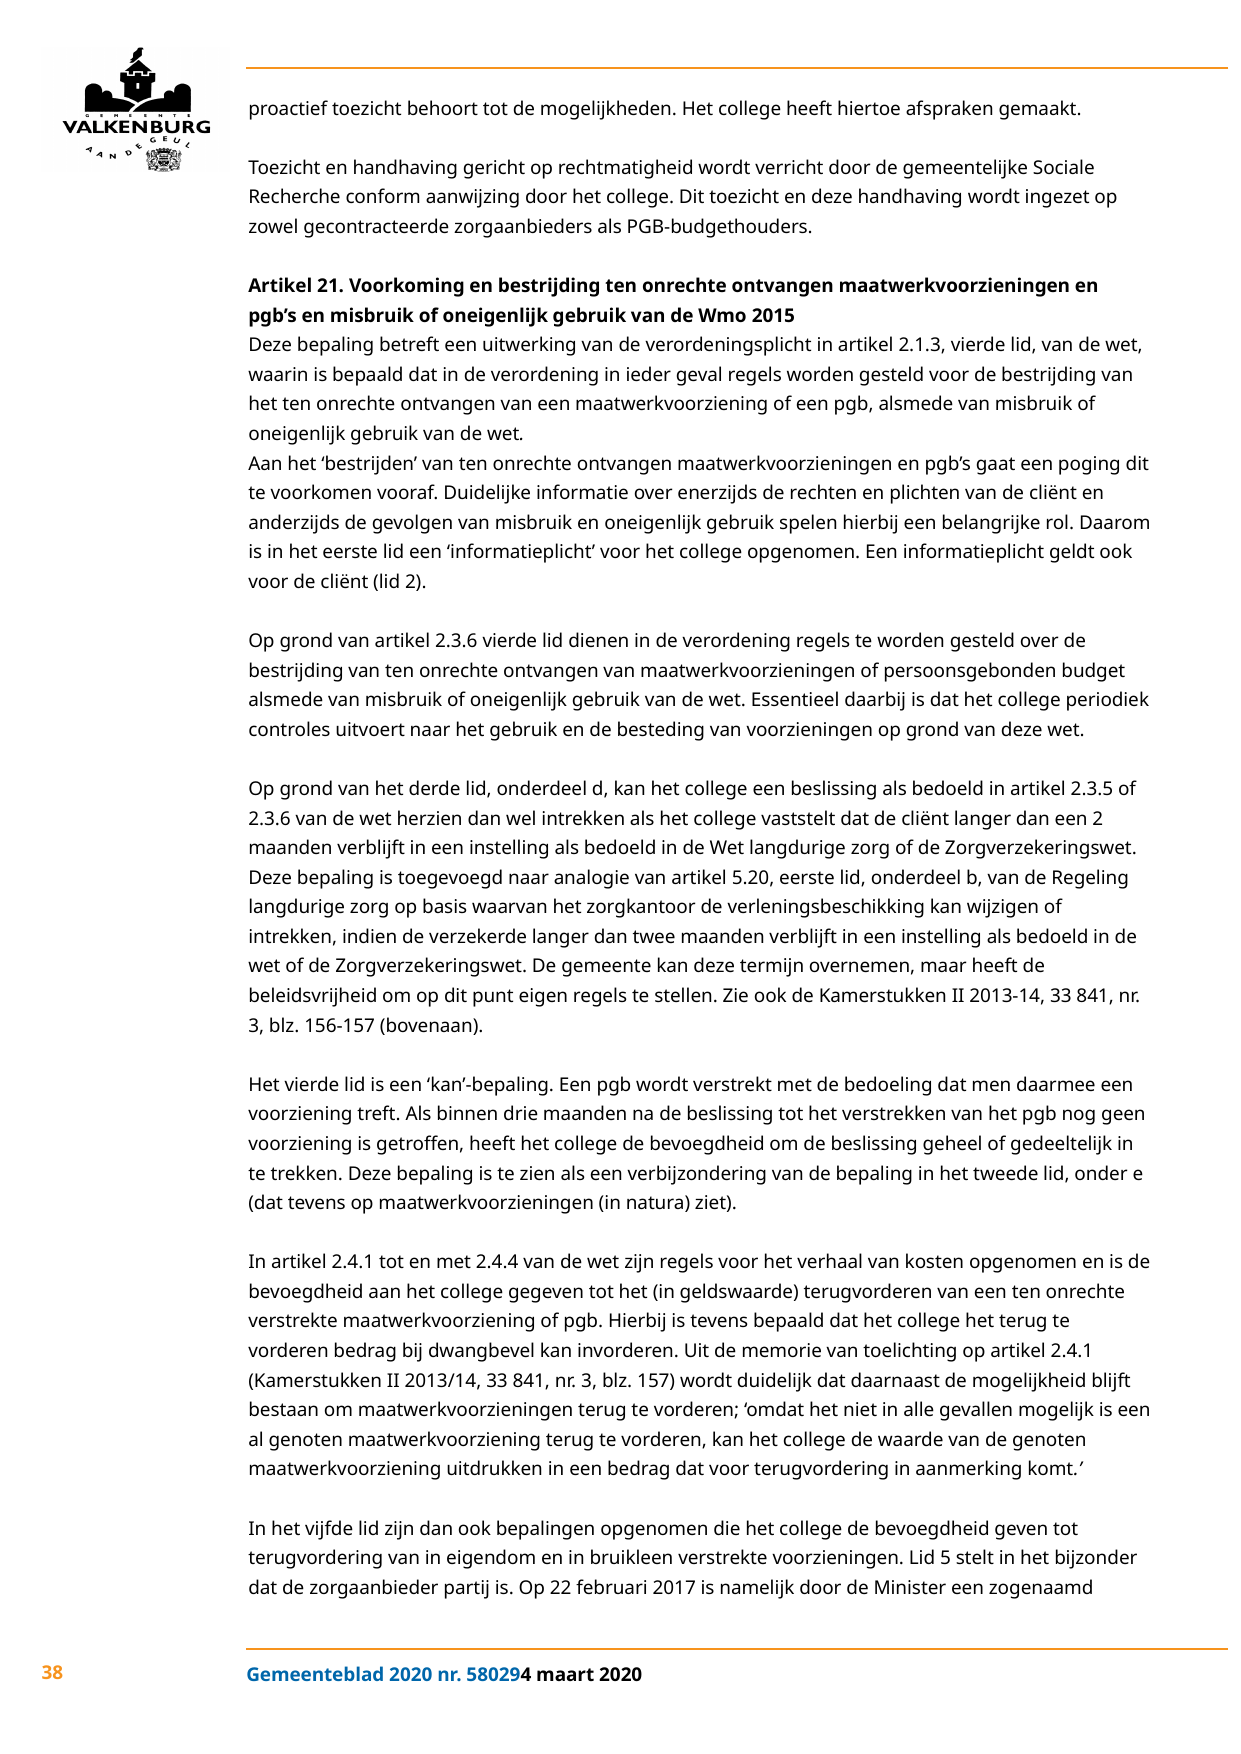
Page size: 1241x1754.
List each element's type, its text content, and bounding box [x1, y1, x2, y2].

text Op grond van artikel 2.3.6 vierde lid dienen in de verordening regels te worden gesteld over de bestrijding van ten onrechte ontvangen van maatwerkvoorzieningen of persoonsgebonden budget alsmede van misbruik of oneigenlijk gebruik van de wet. Essentieel daarbij is dat het college periodiek controles uitvoert naar het gebruik en de besteding van voorzieningen op grond van deze wet. [248, 627, 1152, 742]
text In het vijfde lid zijn dan ook bepalingen opgenomen die het college de bevoegdheid geven tot terugvordering van in eigendom en in bruikleen verstrekte voorzieningen. Lid 5 stelt in het bijzonder dat de zorgaanbieder partij is. Op 22 februari 2017 is namelijk door de Minister een zogenaamd [248, 1515, 1152, 1600]
text proactief toezicht behoort tot de mogelijkheden. Het college heeft hiertoe afspraken gemaakt. [248, 95, 1152, 121]
text Artikel 21. Voorkoming en bestrijding ten onrechte ontvangen maatwerkvoorzieningen en pgb’s en misbruik of oneigenlijk gebruik van de Wmo 2015 [248, 272, 1152, 328]
picture [41, 47, 231, 172]
text Toezicht en handhaving gericht op rechtmatigheid wordt verricht door de gemeentelijke Sociale Recherche conform aanwijzing door het college. Dit toezicht en deze handhaving wordt ingezet op zowel gecontracteerde zorgaanbieders als PGB-budgethouders. [248, 154, 1152, 239]
text Het vierde lid is een ‘kan’-bepaling. Een pgb wordt verstrekt met de bedoeling dat men daarmee een voorziening treft. Als binnen drie maanden na de beslissing tot het verstrekken van het pgb nog geen voorziening is getroffen, heeft het college de bevoegdheid om de beslissing geheel of gedeeltelijk in te trekken. Deze bepaling is te zien als een verbijzondering van de bepaling in het tweede lid, onder e (dat tevens op maatwerkvoorzieningen (in natura) ziet). [248, 1071, 1152, 1215]
text Deze bepaling betreft een uitwerking van de verordeningsplicht in artikel 2.1.3, vierde lid, van de wet, waarin is bepaald dat in de verordening in ieder geval regels worden gesteld voor de bestrijding van het ten onrechte ontvangen van een maatwerkvoorziening of een pgb, alsmede van misbruik of oneigenlijk gebruik van de wet. [248, 331, 1152, 446]
text In artikel 2.4.1 tot en met 2.4.4 van de wet zijn regels voor het verhaal van kosten opgenomen en is de bevoegdheid aan het college gegeven tot het (in geldswaarde) terugvorderen van een ten onrechte verstrekte maatwerkvoorziening of pgb. Hierbij is tevens bepaald dat het college het terug te vorderen bedrag bij dwangbevel kan invorderen. Uit de memorie van toelichting op artikel 2.4.1 (Kamerstukken II 2013/14, 33 841, nr. 3, blz. 157) wordt duidelijk dat daarnaast de mogelijkheid blijft bestaan om maatwerkvoorzieningen terug te vorderen; ‘omdat het niet in alle gevallen mogelijk is een al genoten maatwerkvoorziening terug te vorderen, kan het college de waarde van de genoten maatwerkvoorziening uitdrukken in een bedrag dat voor terugvordering in aanmerking komt.’ [248, 1248, 1152, 1481]
text Aan het ‘bestrijden’ van ten onrechte ontvangen maatwerkvoorzieningen en pgb’s gaat een poging dit te voorkomen vooraf. Duidelijke informatie over enerzijds de rechten en plichten van de cliënt en anderzijds de gevolgen van misbruik en oneigenlijk gebruik spelen hierbij een belangrijke rol. Daarom is in het eerste lid een ‘informatieplicht’ voor het college opgenomen. Een informatieplicht geldt ook voor de cliënt (lid 2). [248, 450, 1152, 594]
text Op grond van het derde lid, onderdeel d, kan het college een beslissing als bedoeld in artikel 2.3.5 of 2.3.6 van de wet herzien dan wel intrekken als het college vaststelt dat de cliënt langer dan een 2 maanden verblijft in een instelling als bedoeld in de Wet langdurige zorg of de Zorgverzekeringswet. Deze bepaling is toegevoegd naar analogie van artikel 5.20, eerste lid, onderdeel b, van de Regeling langdurige zorg op basis waarvan het zorgkantoor de verleningsbeschikking kan wijzigen of intrekken, indien de verzekerde langer dan twee maanden verblijft in een instelling als bedoeld in de wet of de Zorgverzekeringswet. De gemeente kan deze termijn overnemen, maar heeft de beleidsvrijheid om op dit punt eigen regels te stellen. Zie ook de Kamerstukken II 2013-14, 33 841, nr. 3, blz. 156-157 (bovenaan). [248, 775, 1152, 1038]
